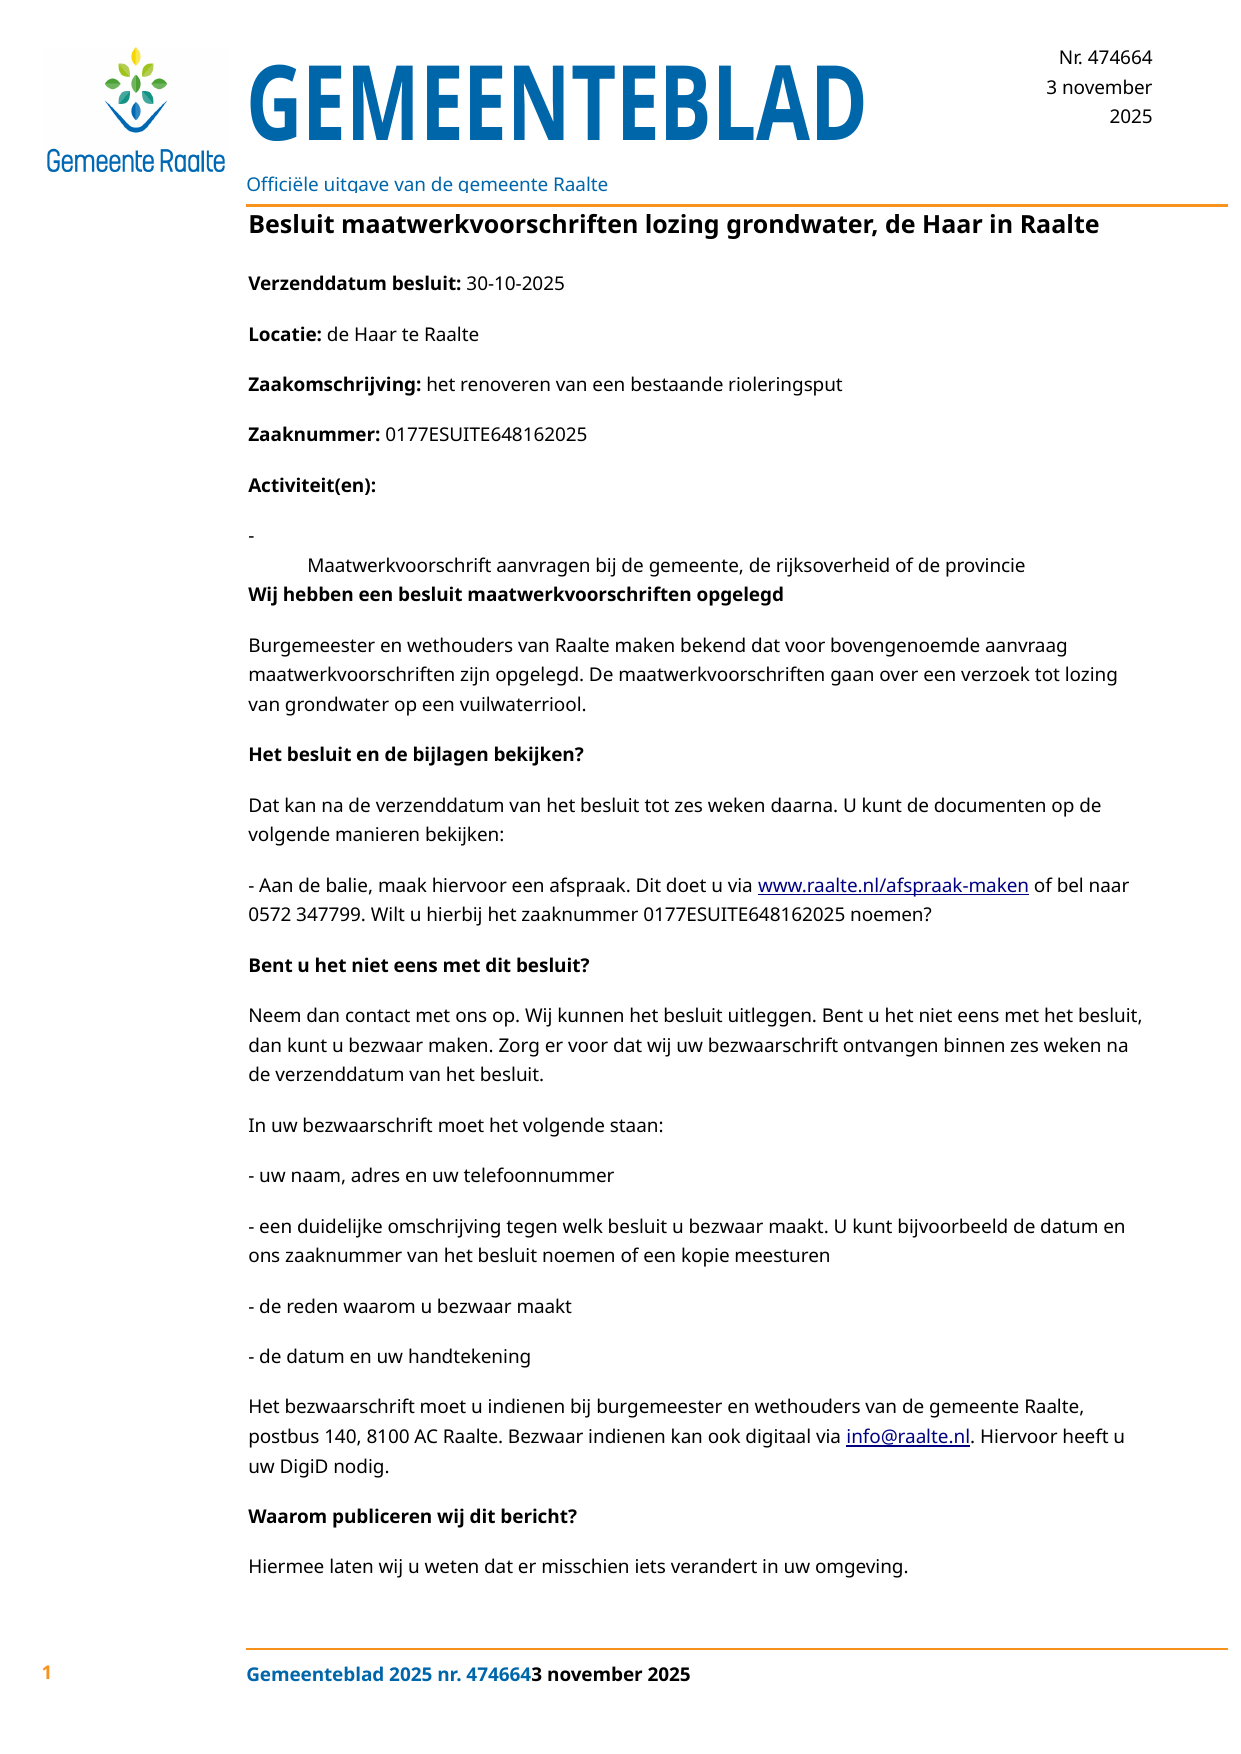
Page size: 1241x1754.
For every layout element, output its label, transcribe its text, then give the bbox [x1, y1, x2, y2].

text Neem dan contact met ons op. Wij kunnen het besluit uitleggen. Bent u het niet eens met het besluit, dan kunt u bezwaar maken. Zorg er voor dat wij uw bezwaarschrift ontvangen binnen zes weken na de verzenddatum van het besluit. [248, 1002, 1152, 1087]
text Het besluit en de bijlagen bekijken? [248, 742, 1152, 767]
text - de datum en uw handtekening [248, 1343, 1152, 1369]
text Verzenddatum besluit: 30-10-2025 [248, 270, 1152, 296]
list Maatwerkvoorschrift aanvragen bij de gemeente, de rijksoverheid of de provincie [248, 552, 1152, 578]
picture [41, 47, 231, 172]
text Zaakomschrijving: het renoveren van een bestaande rioleringsput [248, 371, 1152, 397]
text Besluit maatwerkvoorschriften lozing grondwater, de Haar in Raalte [248, 207, 1152, 241]
text Zaaknummer: 0177ESUITE648162025 [248, 422, 1152, 447]
text Locatie: de Haar te Raalte [248, 321, 1152, 346]
text Dat kan na de verzenddatum van het besluit tot zes weken daarna. U kunt de documenten op de volgende manieren bekijken: [248, 792, 1152, 847]
text Bent u het niet eens met dit besluit? [248, 952, 1152, 978]
text Activiteit(en): [248, 472, 1152, 498]
text Burgemeester en wethouders van Raalte maken bekend dat voor bovengenoemde aanvraag maatwerkvoorschriften zijn opgelegd. De maatwerkvoorschriften gaan over een verzoek tot lozing van grondwater op een vuilwaterriool. [248, 632, 1152, 717]
text In uw bezwaarschrift moet het volgende staan: [248, 1112, 1152, 1138]
text Wij hebben een besluit maatwerkvoorschriften opgelegd [248, 582, 1152, 607]
text - Aan de balie, maak hiervoor een afspraak. Dit doet u via www.raalte.nl/afspraak-maken of bel naar 0572 347799. Wilt u hierbij het zaaknummer 0177ESUITE648162025 noemen? [248, 872, 1152, 927]
text Waarom publiceren wij dit bericht? [248, 1503, 1152, 1529]
text Het bezwaarschrift moet u indienen bij burgemeester en wethouders van de gemeente Raalte, postbus 140, 8100 AC Raalte. Bezwaar indienen kan ook digitaal via info@raalte.nl. Hiervoor heeft u uw DigiD nodig. [248, 1394, 1152, 1478]
text Hiermee laten wij u weten dat er misschien iets verandert in uw omgeving. [248, 1554, 1152, 1579]
text - de reden waarom u bezwaar maakt [248, 1293, 1152, 1318]
text - een duidelijke omschrijving tegen welk besluit u bezwaar maakt. U kunt bijvoorbeeld de datum en ons zaaknummer van het besluit noemen of een kopie meesturen [248, 1213, 1152, 1268]
text - uw naam, adres en uw telefoonnummer [248, 1162, 1152, 1188]
